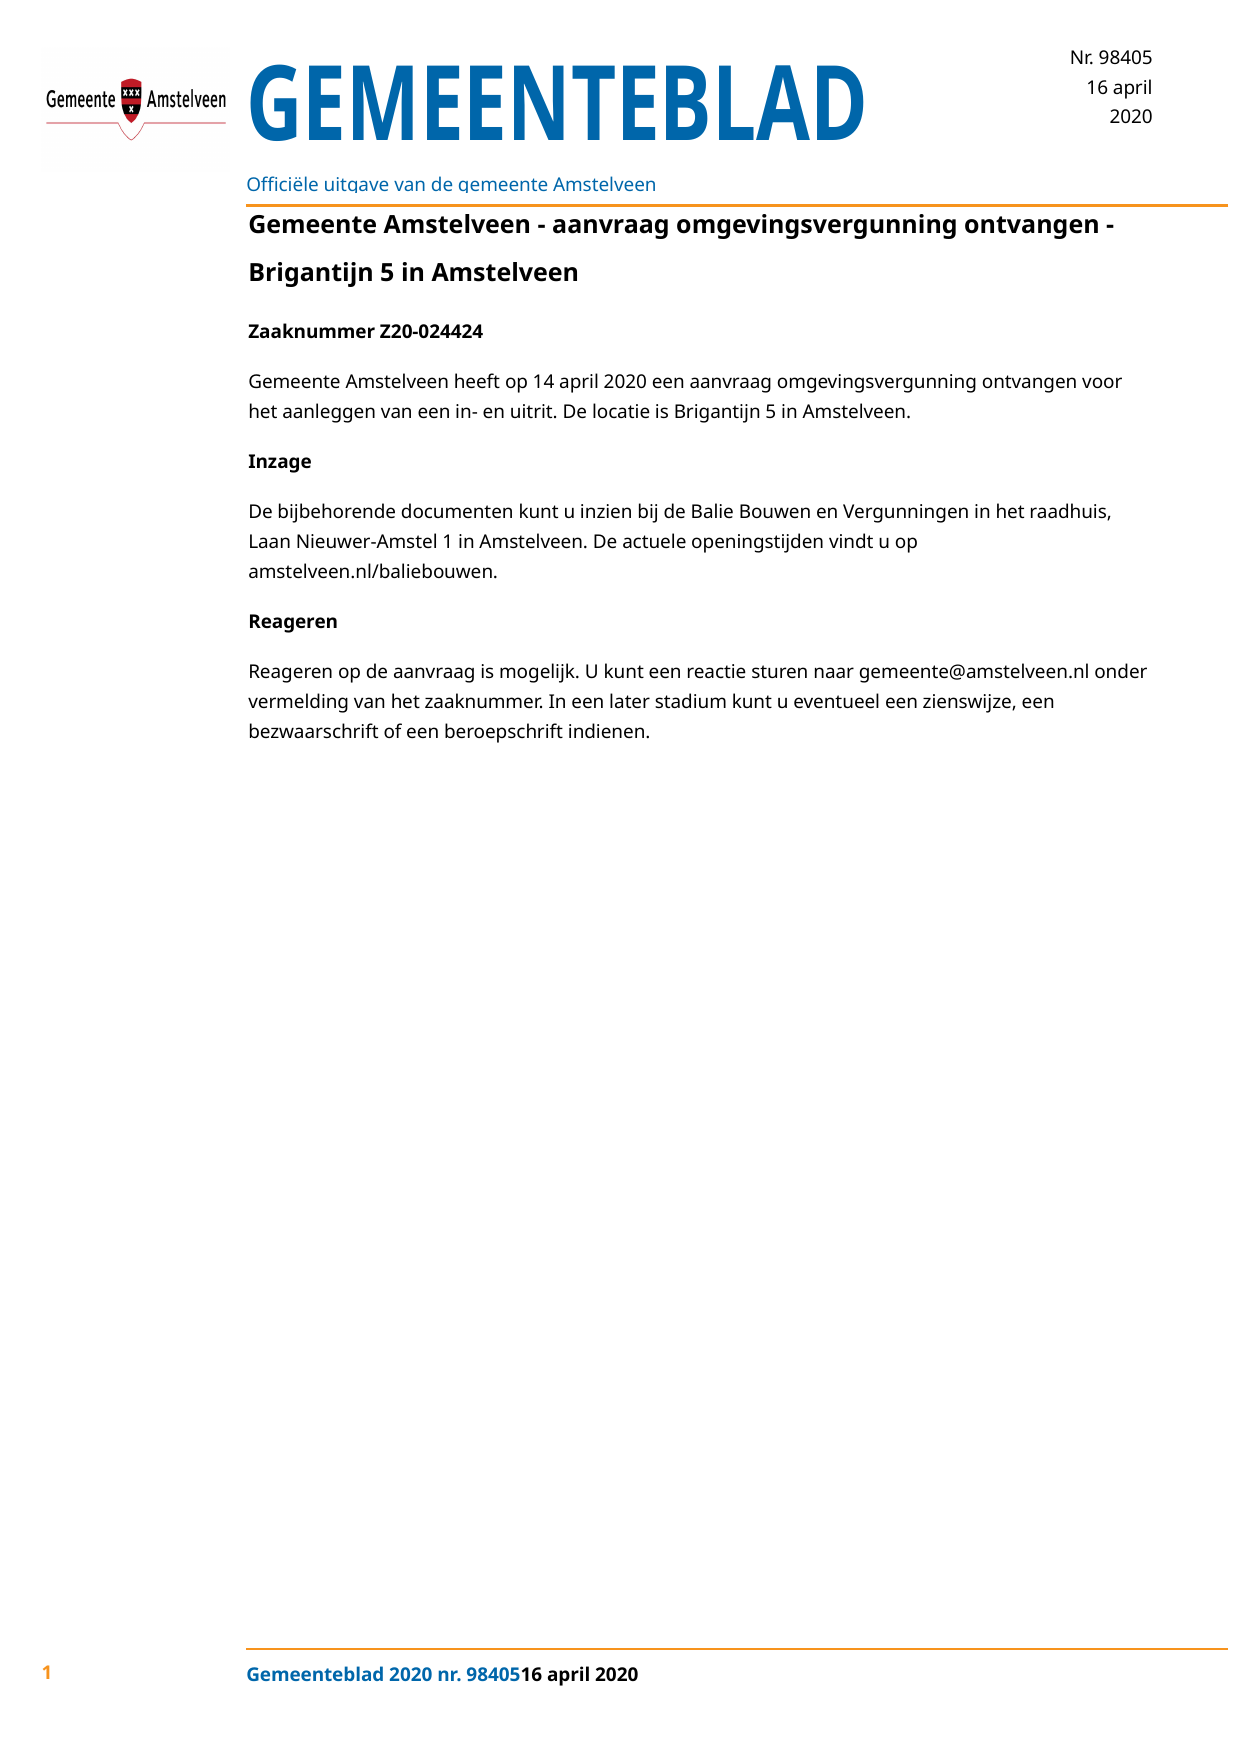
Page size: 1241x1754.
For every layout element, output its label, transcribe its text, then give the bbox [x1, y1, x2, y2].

text Gemeente Amstelveen heeft op 14 april 2020 een aanvraag omgevingsvergunning ontvangen voor het aanleggen van een in- en uitrit. De locatie is Brigantijn 5 in Amstelveen. [248, 368, 1152, 424]
text Reageren [248, 608, 1152, 634]
text Zaaknummer Z20-024424 [248, 318, 1152, 344]
text Reageren op de aanvraag is mogelijk. U kunt een reactie sturen naar gemeente@amstelveen.nl onder vermelding van het zaaknummer. In een later stadium kunt u eventueel een zienswijze, een bezwaarschrift of een beroepschrift indienen. [248, 659, 1152, 744]
picture [41, 47, 231, 172]
text De bijbehorende documenten kunt u inzien bij de Balie Bouwen en Vergunningen in het raadhuis, Laan Nieuwer-Amstel 1 in Amstelveen. De actuele openingstijden vindt u op amstelveen.nl/baliebouwen. [248, 499, 1152, 584]
text Gemeente Amstelveen - aanvraag omgevingsvergunning ontvangen - Brigantijn 5 in Amstelveen [248, 207, 1152, 288]
text Inzage [248, 448, 1152, 474]
